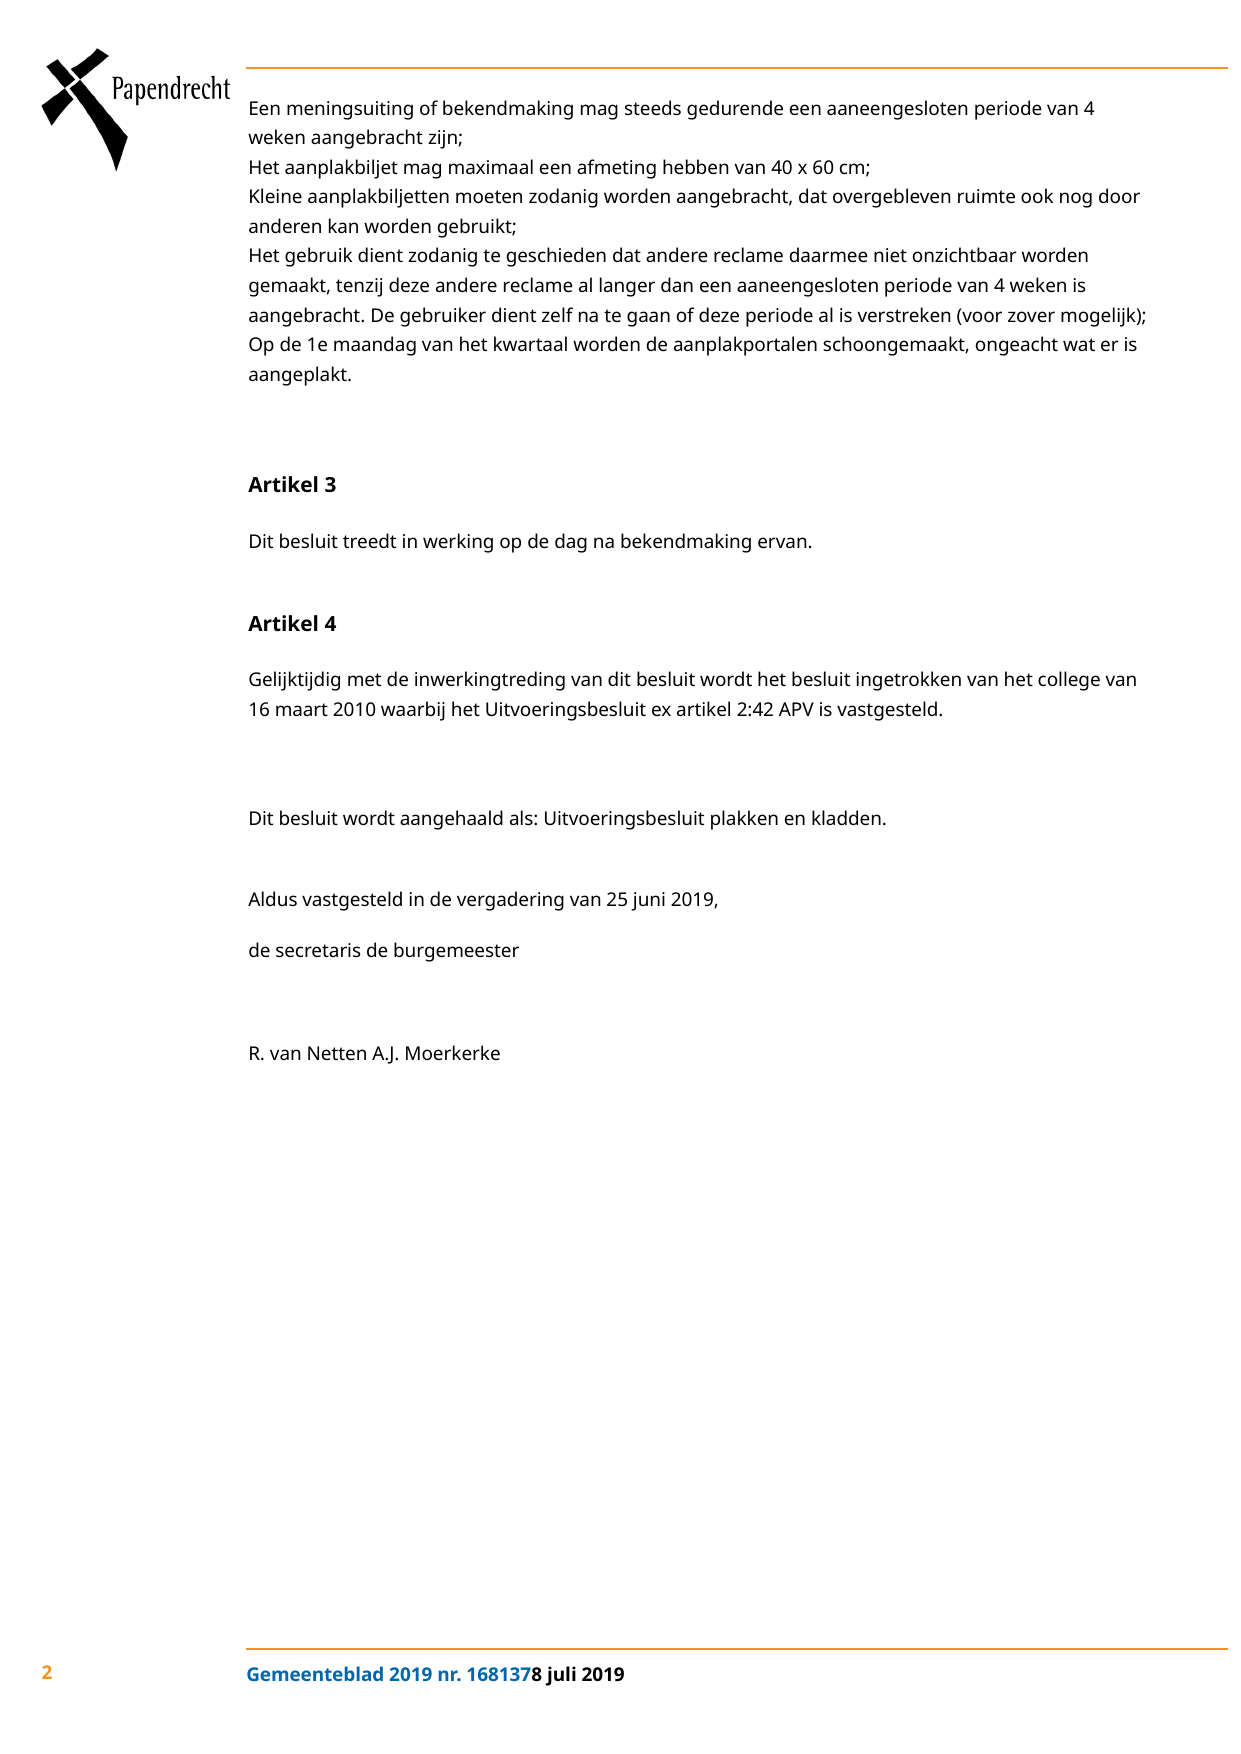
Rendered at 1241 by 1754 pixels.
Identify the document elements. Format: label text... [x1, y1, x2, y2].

text Aldus vastgesteld in de vergadering van 25 juni 2019, [248, 886, 1152, 911]
text Het gebruik dient zodanig te geschieden dat andere reclame daarmee niet onzichtbaar worden gemaakt, tenzij deze andere reclame al langer dan een aaneengesloten periode van 4 weken is aangebracht. De gebruiker dient zelf na te gaan of deze periode al is verstreken (voor zover mogelijk); [248, 243, 1152, 328]
picture [41, 47, 231, 172]
text Artikel 3 [248, 471, 1152, 499]
text Kleine aanplakbiljetten moeten zodanig worden aangebracht, dat overgebleven ruimte ook nog door anderen kan worden gebruikt; [248, 183, 1152, 239]
text Gelijktijdig met de inwerkingtreding van dit besluit wordt het besluit ingetrokken van het college van 16 maart 2010 waarbij het Uitvoeringsbesluit ex artikel 2:42 APV is vastgesteld. [248, 667, 1152, 722]
text R. van Netten A.J. Moerkerke [248, 1040, 1152, 1066]
text Een meningsuiting of bekendmaking mag steeds gedurende een aaneengesloten periode van 4 weken aangebracht zijn; [248, 95, 1152, 150]
text Dit besluit treedt in werking op de dag na bekendmaking ervan. [248, 529, 1152, 554]
text Op de 1e maandag van het kwartaal worden de aanplakportalen schoongemaakt, ongeacht wat er is aangeplakt. [248, 331, 1152, 387]
text Artikel 4 [248, 609, 1152, 637]
text Het aanplakbiljet mag maximaal een afmeting hebben van 40 x 60 cm; [248, 154, 1152, 180]
text Dit besluit wordt aangehaald als: Uitvoeringsbesluit plakken en kladden. [248, 805, 1152, 830]
text de secretaris de burgemeester [248, 937, 1152, 963]
